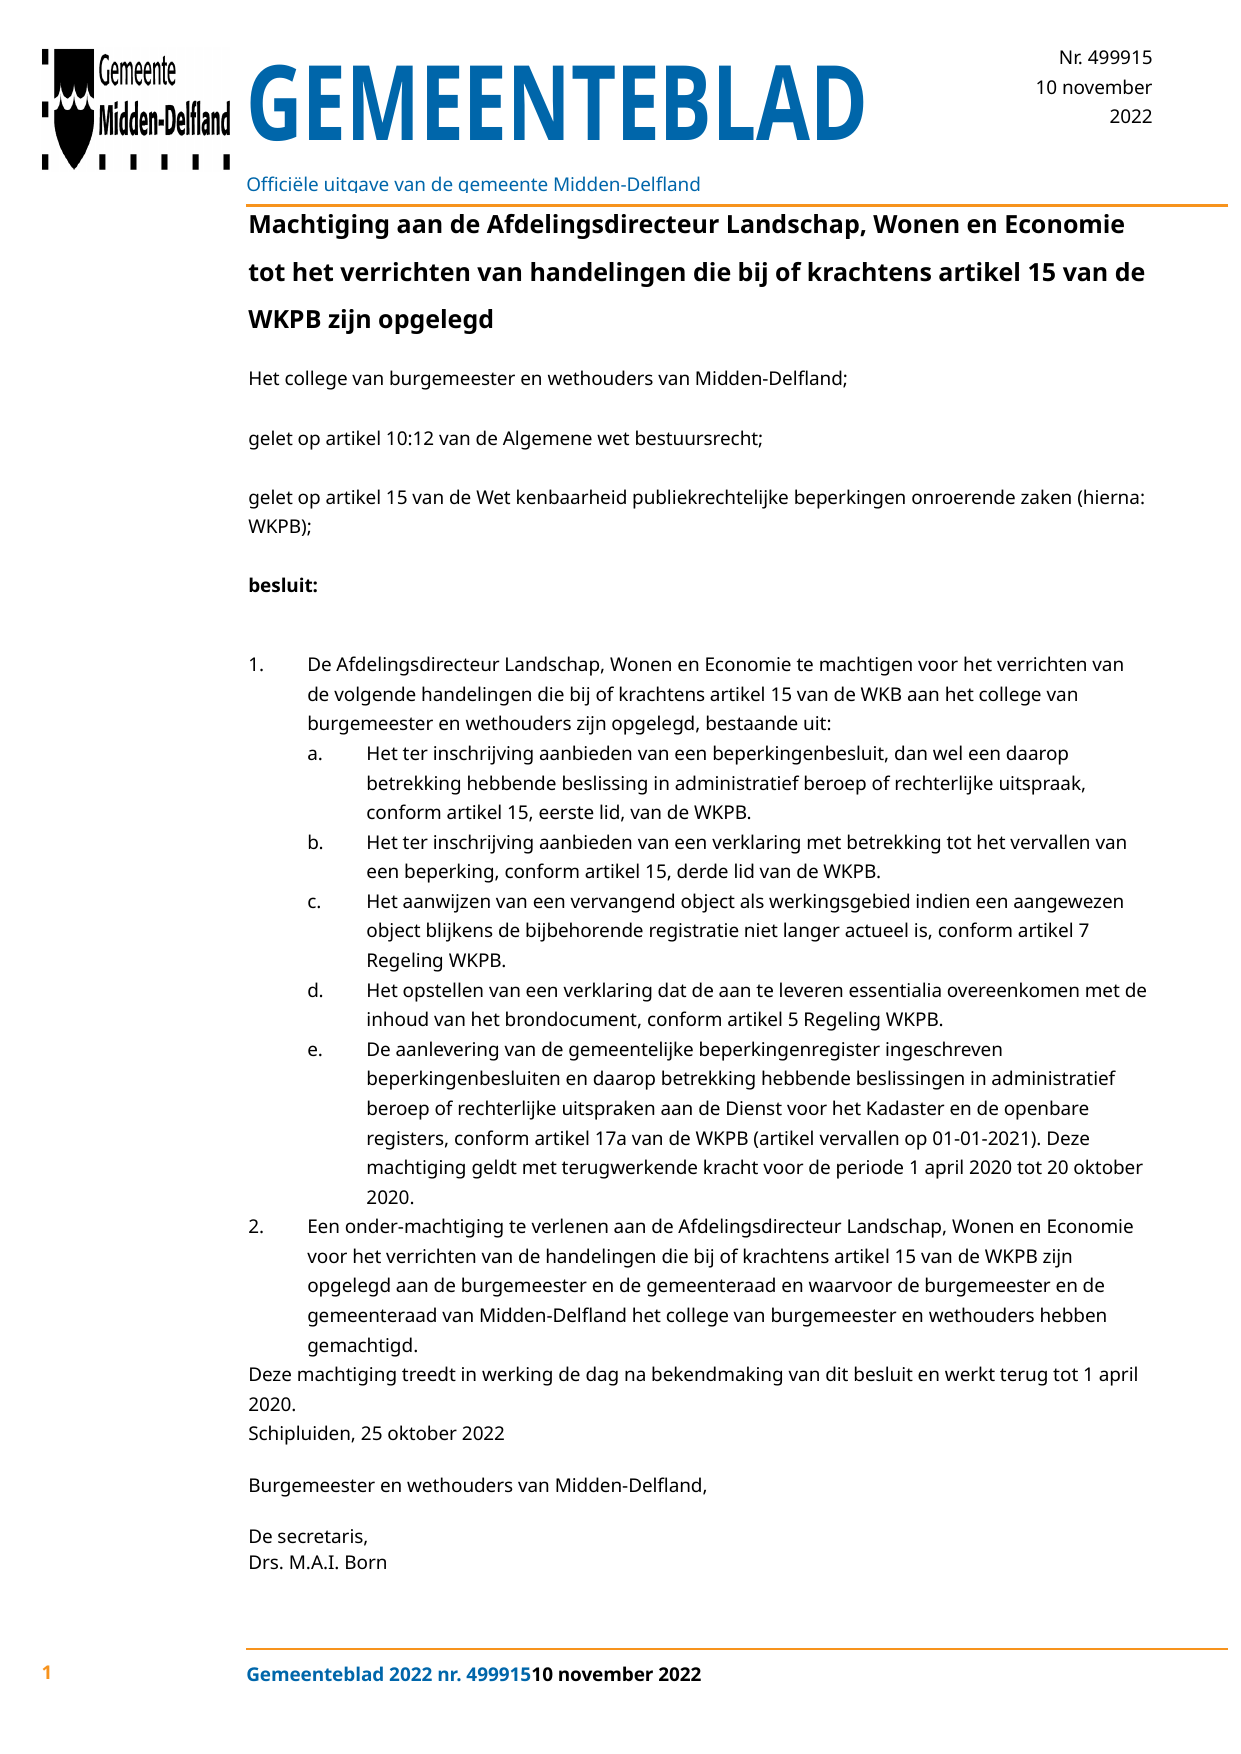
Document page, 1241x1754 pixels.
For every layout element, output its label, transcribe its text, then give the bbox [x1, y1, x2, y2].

text besluit: [248, 573, 1152, 598]
text gelet op artikel 15 van de Wet kenbaarheid publiekrechtelijke beperkingen onroerende zaken (hierna: WKPB); [248, 484, 1152, 539]
picture [41, 47, 231, 172]
list Een onder-machtiging te verlenen aan de Afdelingsdirecteur Landschap, Wonen en Economie voor het verrichten van de handelingen die bij of krachtens artikel 15 van de WKPB zijn opgelegd aan de burgemeester en de gemeenteraad en waarvoor de burgemeester en de gemeenteraad van Midden-Delfland het college van burgemeester en wethouders hebben gemachtigd. [248, 1213, 1152, 1358]
text Het college van burgemeester en wethouders van Midden-Delfland; [248, 366, 1152, 391]
list Het aanwijzen van een vervangend object als werkingsgebied indien een aangewezen object blijkens de bijbehorende registratie niet langer actueel is, conform artikel 7 Regeling WKPB. [307, 888, 1152, 973]
list Het ter inschrijving aanbieden van een verklaring met betrekking tot het vervallen van een beperking, conform artikel 15, derde lid van de WKPB. [307, 829, 1152, 884]
list Het ter inschrijving aanbieden van een beperkingenbesluit, dan wel een daarop betrekking hebbende beslissing in administratief beroep of rechterlijke uitspraak, conform artikel 15, eerste lid, van de WKPB. [307, 740, 1152, 825]
text Schipluiden, 25 oktober 2022 [248, 1421, 1152, 1446]
text Deze machtiging treedt in werking de dag na bekendmaking van dit besluit en werkt terug tot 1 april 2020. [248, 1361, 1152, 1417]
list De Afdelingsdirecteur Landschap, Wonen en Economie te machtigen voor het verrichten van de volgende handelingen die bij of krachtens artikel 15 van de WKB aan het college van burgemeester en wethouders zijn opgelegd, bestaande uit: [248, 651, 1152, 736]
text Machtiging aan de Afdelingsdirecteur Landschap, Wonen en Economie tot het verrichten van handelingen die bij of krachtens artikel 15 van de WKPB zijn opgelegd [248, 207, 1152, 336]
text Burgemeester en wethouders van Midden-Delfland, [248, 1472, 1152, 1498]
list Het opstellen van een verklaring dat de aan te leveren essentialia overeenkomen met de inhoud van het brondocument, conform artikel 5 Regeling WKPB. [307, 977, 1152, 1032]
text Drs. M.A.I. Born [248, 1549, 1152, 1575]
text De secretaris, [248, 1523, 1152, 1549]
text gelet op artikel 10:12 van de Algemene wet bestuursrecht; [248, 425, 1152, 450]
list De aanlevering van de gemeentelijke beperkingenregister ingeschreven beperkingenbesluiten en daarop betrekking hebbende beslissingen in administratief beroep of rechterlijke uitspraken aan de Dienst voor het Kadaster en de openbare registers, conform artikel 17a van de WKPB (artikel vervallen op 01-01-2021). Deze machtiging geldt met terugwerkende kracht voor de periode 1 april 2020 tot 20 oktober 2020. [307, 1036, 1152, 1210]
